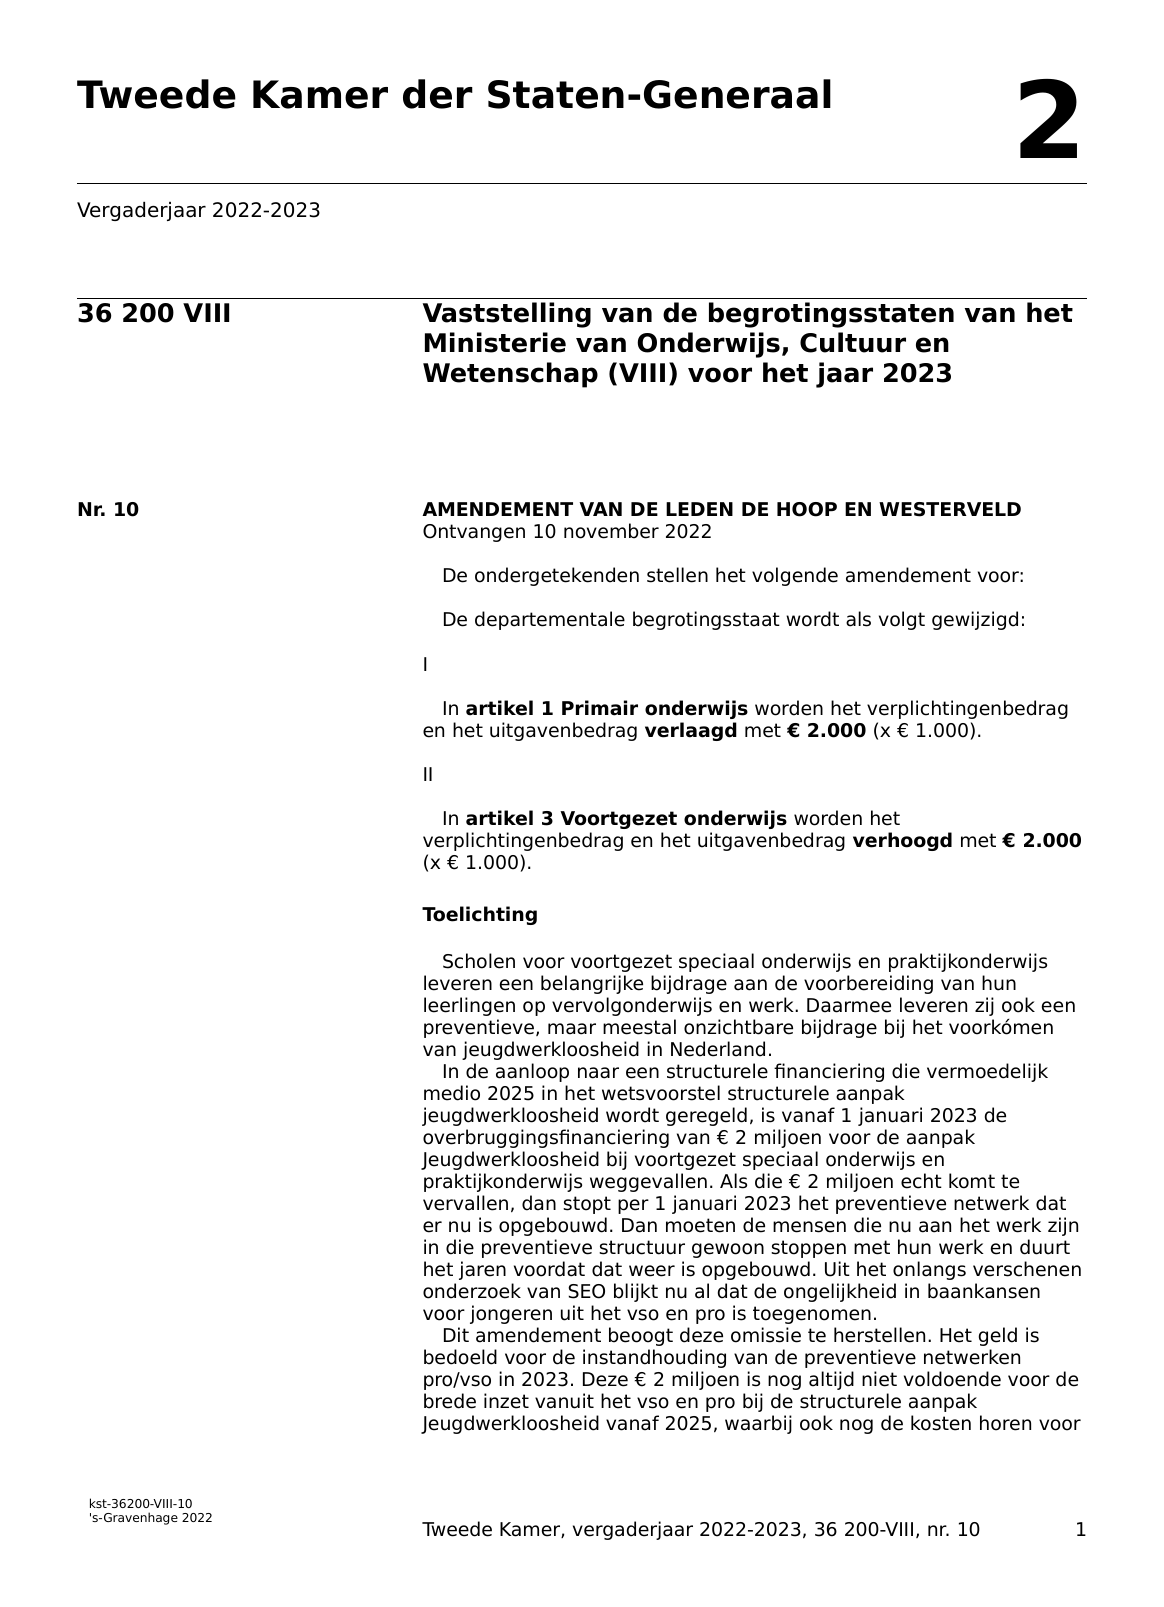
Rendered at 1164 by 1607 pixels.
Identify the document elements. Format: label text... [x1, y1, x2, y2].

subtitle Toelichting [422, 904, 1087, 926]
text Dit amendement beoogt deze omissie te herstellen. Het geld is bedoeld voor de instandhouding van de preventieve netwerken pro/vso in 2023. Deze € 2 miljoen is nog altijd niet voldoende voor de brede inzet vanuit het vso en pro bij de structurele aanpak Jeugdwerkloosheid vanaf 2025, waarbij ook nog de kosten horen voor [422, 1324, 1087, 1434]
text De departementale begrotingsstaat wordt als volgt gewijzigd: [422, 609, 1087, 631]
text II [422, 764, 1087, 786]
text Scholen voor voortgezet speciaal onderwijs en praktijkonderwijs leveren een belangrijke bijdrage aan de voorbereiding van hun leerlingen op vervolgonderwijs en werk. Daarmee leveren zij ook een preventieve, maar meestal onzichtbare bijdrage bij het voorkómen van jeugdwerkloosheid in Nederland. [422, 951, 1087, 1061]
table_header 2 [886, 59, 1087, 183]
table_cell Vergaderjaar 2022-2023 [77, 184, 1087, 298]
text In artikel 1 Primair onderwijs worden het verplichtingenbedrag en het uitgavenbedrag verlaagd met € 2.000 (x € 1.000). [422, 698, 1087, 742]
text kst-36200-VIII-10 [88, 1497, 323, 1511]
text I [422, 653, 1087, 676]
subtitle 36 200 VIII Vaststelling van de begrotingsstaten van het Ministerie van Onderwijs, Cultuur en Wetenschap (VIII) voor het jaar 2023 [77, 299, 1087, 388]
text In de aanloop naar een structurele financiering die vermoedelijk medio 2025 in het wetsvoorstel structurele aanpak jeugdwerkloosheid wordt geregeld, is vanaf 1 januari 2023 de overbruggingsfinanciering van € 2 miljoen voor de aanpak Jeugdwerkloosheid bij voortgezet speciaal onderwijs en praktijkonderwijs weggevallen. Als die € 2 miljoen echt komt te vervallen, dan stopt per 1 januari 2023 het preventieve netwerk dat er nu is opgebouwd. Dan moeten de mensen die nu aan het werk zijn in die preventieve structuur gewoon stoppen met hun werk en duurt het jaren voordat dat weer is opgebouwd. Uit het onlangs verschenen onderzoek van SEO blijkt nu al dat de ongelijkheid in baankansen voor jongeren uit het vso en pro is toegenomen. [422, 1061, 1087, 1324]
table_header Tweede Kamer der Staten-Generaal [77, 59, 886, 183]
text De ondergetekenden stellen het volgende amendement voor: [422, 565, 1087, 587]
text 's-Gravenhage 2022 [88, 1511, 323, 1525]
text In artikel 3 Voortgezet onderwijs worden het verplichtingenbedrag en het uitgavenbedrag verhoogd met € 2.000 (x € 1.000). [422, 808, 1087, 874]
subtitle Nr. 10 AMENDEMENT VAN DE LEDEN DE HOOP EN WESTERVELD [77, 499, 1087, 521]
text Ontvangen 10 november 2022 [422, 521, 1087, 543]
